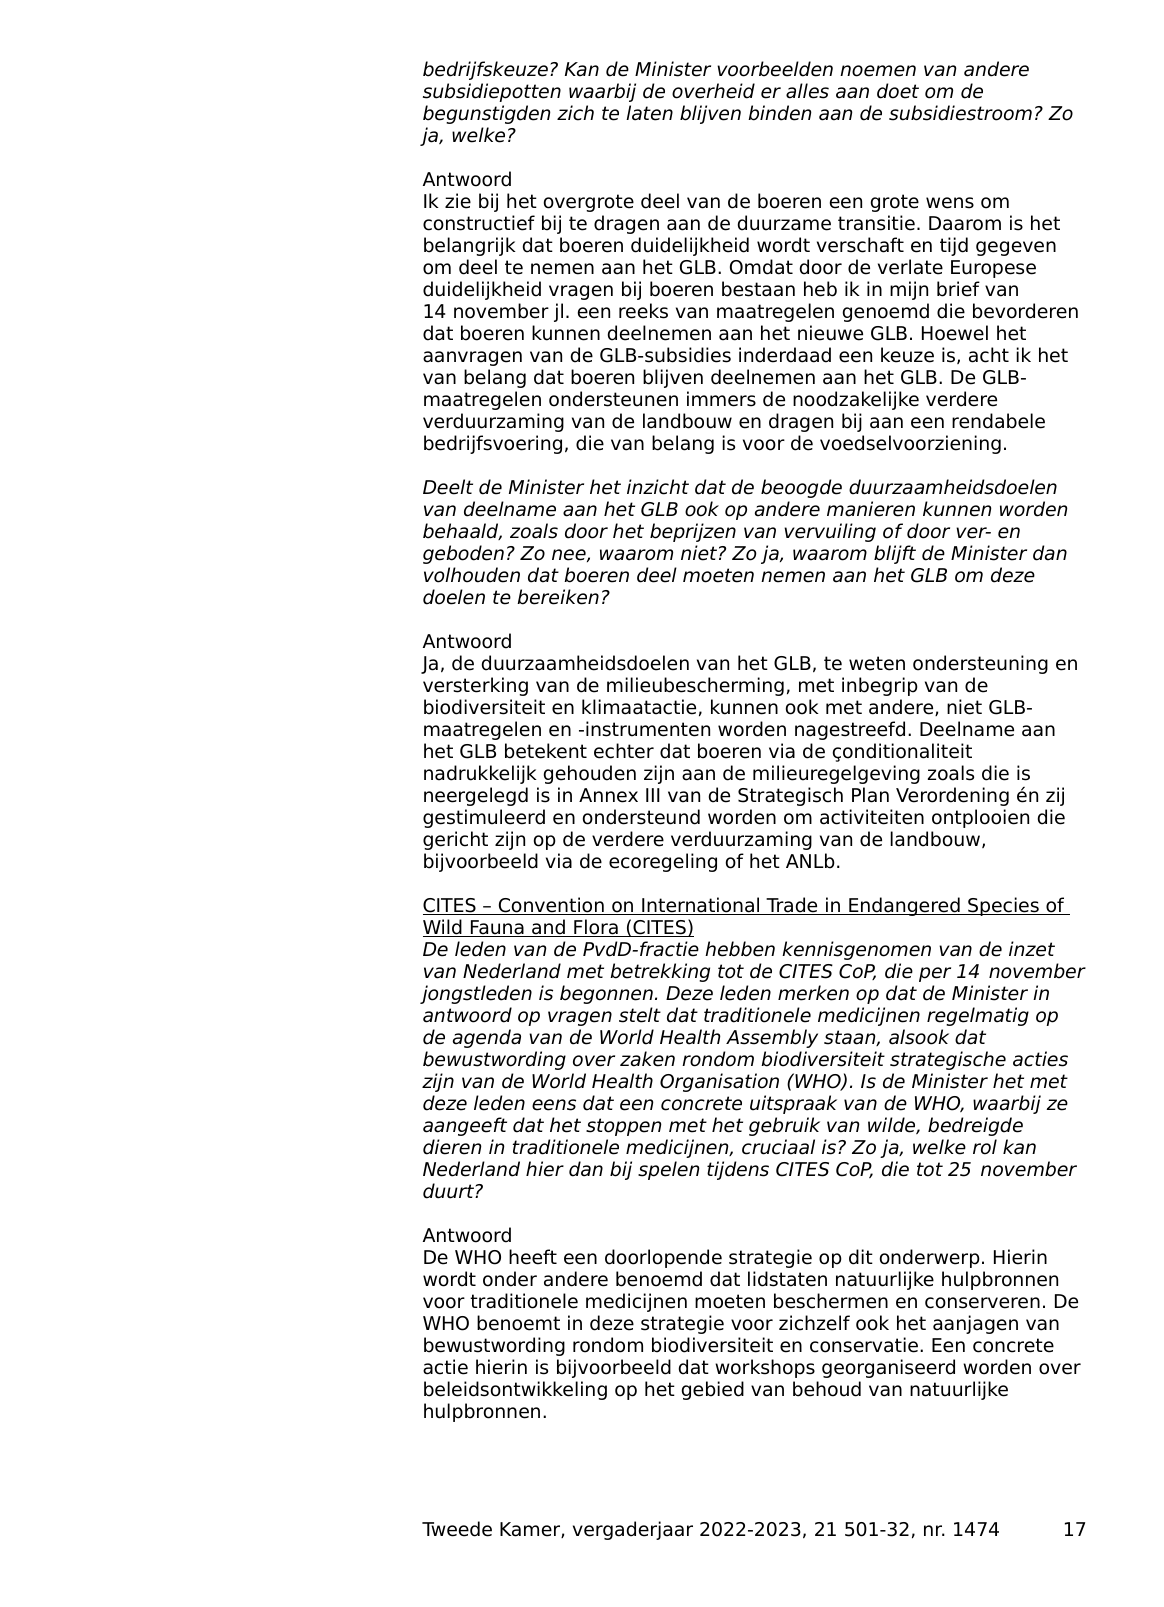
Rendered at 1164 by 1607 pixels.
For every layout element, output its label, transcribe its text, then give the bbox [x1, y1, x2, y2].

text Deelt de Minister het inzicht dat de beoogde duurzaamheidsdoelen van deelname aan het GLB ook op andere manieren kunnen worden behaald, zoals door het beprijzen van vervuiling of door ver- en geboden? Zo nee, waarom niet? Zo ja, waarom blijft de Minister dan volhouden dat boeren deel moeten nemen aan het GLB om deze doelen te bereiken? [422, 477, 1087, 609]
text De WHO heeft een doorlopende strategie op dit onderwerp. Hierin wordt onder andere benoemd dat lidstaten natuurlijke hulpbronnen voor traditionele medicijnen moeten beschermen en conserveren. De WHO benoemt in deze strategie voor zichzelf ook het aanjagen van bewustwording rondom biodiversiteit en conservatie. Een concrete actie hierin is bijvoorbeeld dat workshops georganiseerd worden over beleidsontwikkeling op het gebied van behoud van natuurlijke hulpbronnen. [422, 1247, 1087, 1423]
text Antwoord [422, 1225, 1087, 1247]
text Ja, de duurzaamheidsdoelen van het GLB, te weten ondersteuning en versterking van de milieubescherming, met inbegrip van de biodiversiteit en klimaatactie, kunnen ook met andere, niet GLB-maatregelen en -instrumenten worden nagestreefd. Deelname aan het GLB betekent echter dat boeren via de çonditionaliteit nadrukkelijk gehouden zijn aan de milieuregelgeving zoals die is neergelegd is in Annex III van de Strategisch Plan Verordening én zij gestimuleerd en ondersteund worden om activiteiten ontplooien die gericht zijn op de verdere verduurzaming van de landbouw, bijvoorbeeld via de ecoregeling of het ANLb. [422, 653, 1087, 873]
text bedrijfskeuze? Kan de Minister voorbeelden noemen van andere subsidiepotten waarbij de overheid er alles aan doet om de begunstigden zich te laten blijven binden aan de subsidiestroom? Zo ja, welke? [422, 59, 1087, 147]
text CITES – Convention on International Trade in Endangered Species of Wild Fauna and Flora (CITES) [422, 895, 1087, 939]
text Ik zie bij het overgrote deel van de boeren een grote wens om constructief bij te dragen aan de duurzame transitie. Daarom is het belangrijk dat boeren duidelijkheid wordt verschaft en tijd gegeven om deel te nemen aan het GLB. Omdat door de verlate Europese duidelijkheid vragen bij boeren bestaan heb ik in mijn brief van 14 november jl. een reeks van maatregelen genoemd die bevorderen dat boeren kunnen deelnemen aan het nieuwe GLB. Hoewel het aanvragen van de GLB-subsidies inderdaad een keuze is, acht ik het van belang dat boeren blijven deelnemen aan het GLB. De GLB-maatregelen ondersteunen immers de noodzakelijke verdere verduurzaming van de landbouw en dragen bij aan een rendabele bedrijfsvoering, die van belang is voor de voedselvoorziening. [422, 191, 1087, 455]
text Antwoord [422, 169, 1087, 191]
text Antwoord [422, 631, 1087, 653]
text De leden van de PvdD-fractie hebben kennisgenomen van de inzet van Nederland met betrekking tot de CITES CoP, die per 14 november jongstleden is begonnen. Deze leden merken op dat de Minister in antwoord op vragen stelt dat traditionele medicijnen regelmatig op de agenda van de World Health Assembly staan, alsook dat bewustwording over zaken rondom biodiversiteit strategische acties zijn van de World Health Organisation (WHO). Is de Minister het met deze leden eens dat een concrete uitspraak van de WHO, waarbij ze aangeeft dat het stoppen met het gebruik van wilde, bedreigde dieren in traditionele medicijnen, cruciaal is? Zo ja, welke rol kan Nederland hier dan bij spelen tijdens CITES CoP, die tot 25 november duurt? [422, 939, 1087, 1203]
